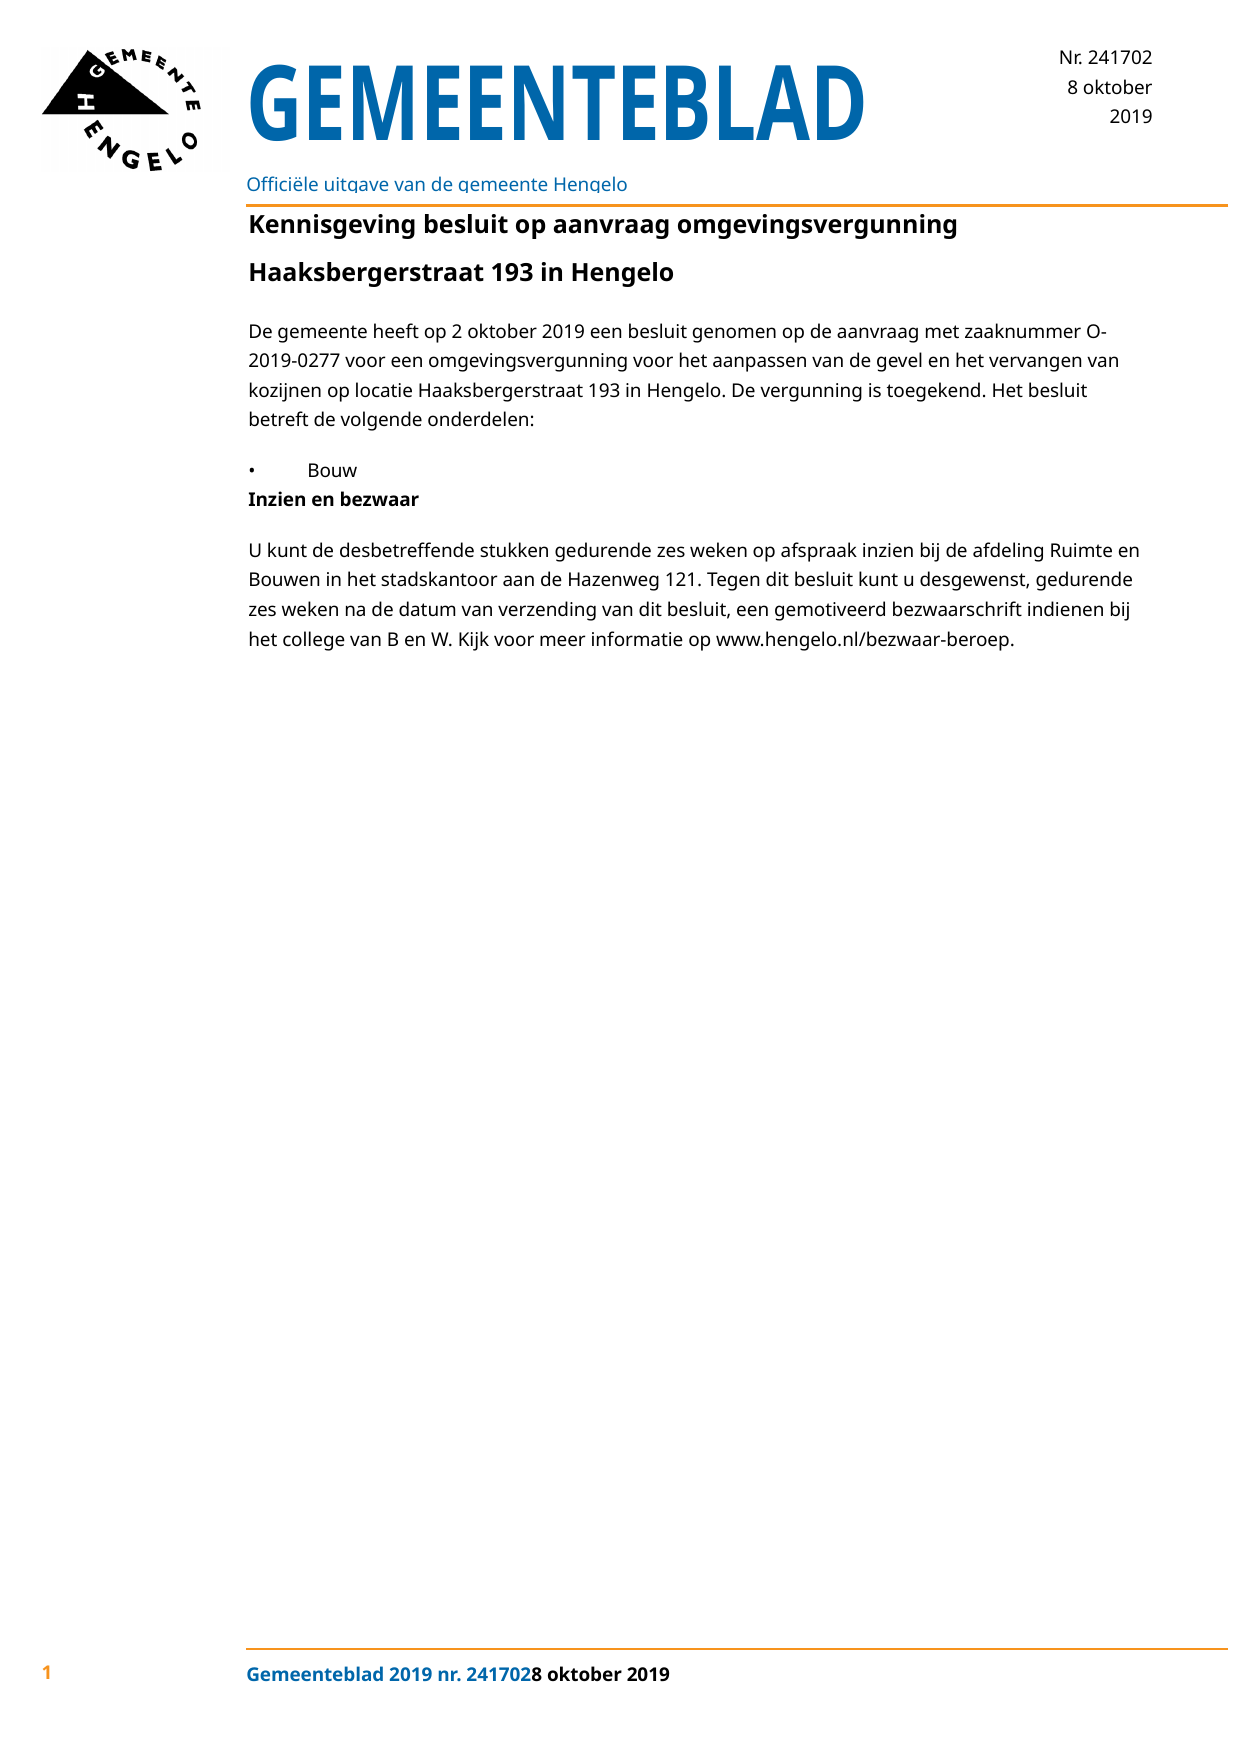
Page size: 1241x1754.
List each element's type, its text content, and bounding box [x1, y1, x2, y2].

picture [41, 47, 231, 172]
text U kunt de desbetreffende stukken gedurende zes weken op afspraak inzien bij de afdeling Ruimte en Bouwen in het stadskantoor aan de Hazenweg 121. Tegen dit besluit kunt u desgewenst, gedurende zes weken na de datum van verzending van dit besluit, een gemotiveerd bezwaarschrift indienen bij het college van B en W. Kijk voor meer informatie op www.hengelo.nl/bezwaar-beroep. [248, 537, 1152, 652]
text Kennisgeving besluit op aanvraag omgevingsvergunning Haaksbergerstraat 193 in Hengelo [248, 207, 1152, 288]
text Inzien en bezwaar [248, 487, 1152, 512]
list Bouw [248, 457, 1152, 483]
text De gemeente heeft op 2 oktober 2019 een besluit genomen op de aanvraag met zaaknummer O-2019-0277 voor een omgevingsvergunning voor het aanpassen van de gevel en het vervangen van kozijnen op locatie Haaksbergerstraat 193 in Hengelo. De vergunning is toegekend. Het besluit betreft de volgende onderdelen: [248, 318, 1152, 432]
